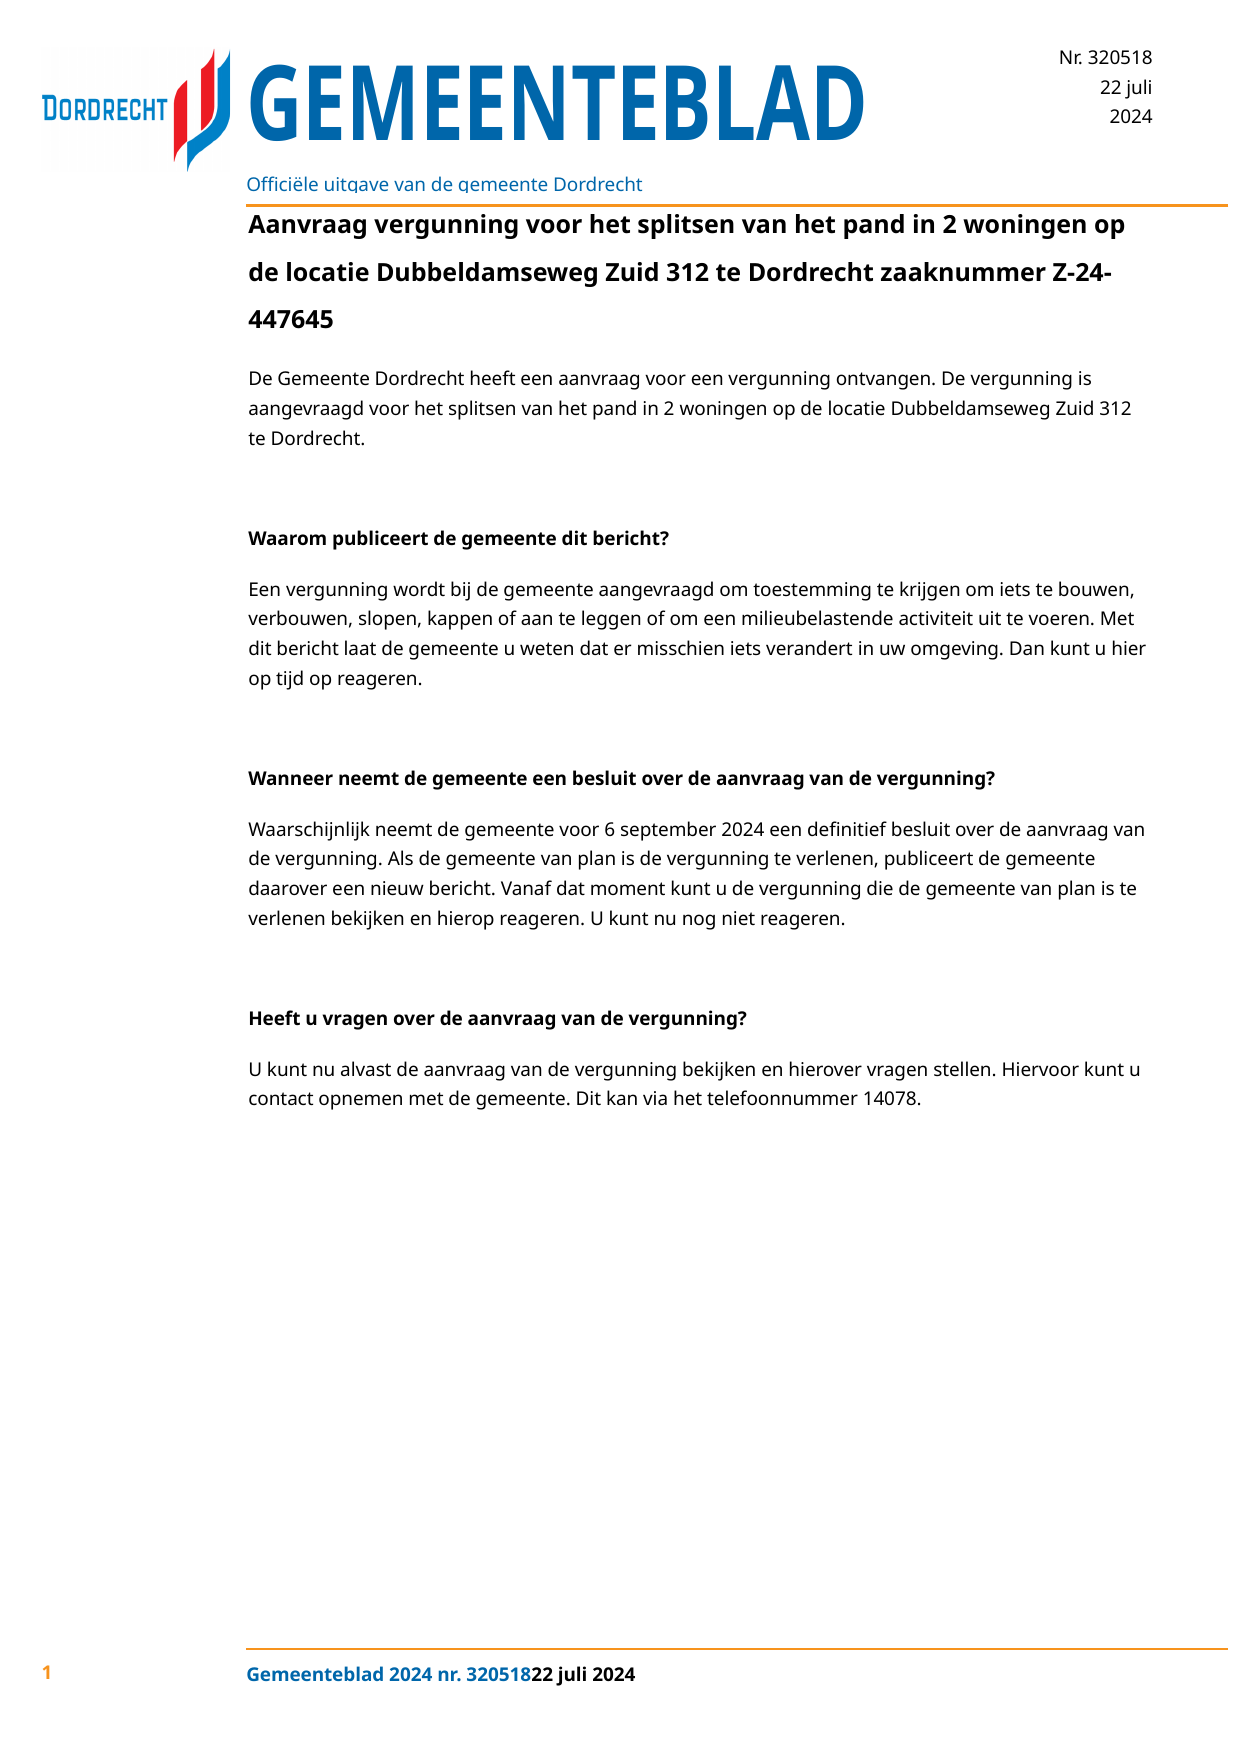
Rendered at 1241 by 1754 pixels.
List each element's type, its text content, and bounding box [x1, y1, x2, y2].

text Een vergunning wordt bij de gemeente aangevraagd om toestemming te krijgen om iets te bouwen, verbouwen, slopen, kappen of aan te leggen of om een milieubelastende activiteit uit te voeren. Met dit bericht laat de gemeente u weten dat er misschien iets verandert in uw omgeving. Dan kunt u hier op tijd op reageren. [248, 576, 1152, 690]
text Waarschijnlijk neemt de gemeente voor 6 september 2024 een definitief besluit over de aanvraag van de vergunning. Als de gemeente van plan is de vergunning te verlenen, publiceert de gemeente daarover een nieuw bericht. Vanaf dat moment kunt u de vergunning die de gemeente van plan is te verlenen bekijken en hierop reageren. U kunt nu nog niet reageren. [248, 816, 1152, 930]
text Aanvraag vergunning voor het splitsen van het pand in 2 woningen op de locatie Dubbeldamseweg Zuid 312 te Dordrecht zaaknummer Z-24-447645 [248, 207, 1152, 336]
text Heeft u vragen over de aanvraag van de vergunning? [248, 1006, 1152, 1031]
text Waarom publiceert de gemeente dit bericht? [248, 526, 1152, 551]
picture [41, 47, 231, 172]
text Wanneer neemt de gemeente een besluit over de aanvraag van de vergunning? [248, 766, 1152, 791]
text U kunt nu alvast de aanvraag van de vergunning bekijken en hierover vragen stellen. Hiervoor kunt u contact opnemen met de gemeente. Dit kan via het telefoonnummer 14078. [248, 1056, 1152, 1111]
text De Gemeente Dordrecht heeft een aanvraag voor een vergunning ontvangen. De vergunning is aangevraagd voor het splitsen van het pand in 2 woningen op de locatie Dubbeldamseweg Zuid 312 te Dordrecht. [248, 366, 1152, 450]
